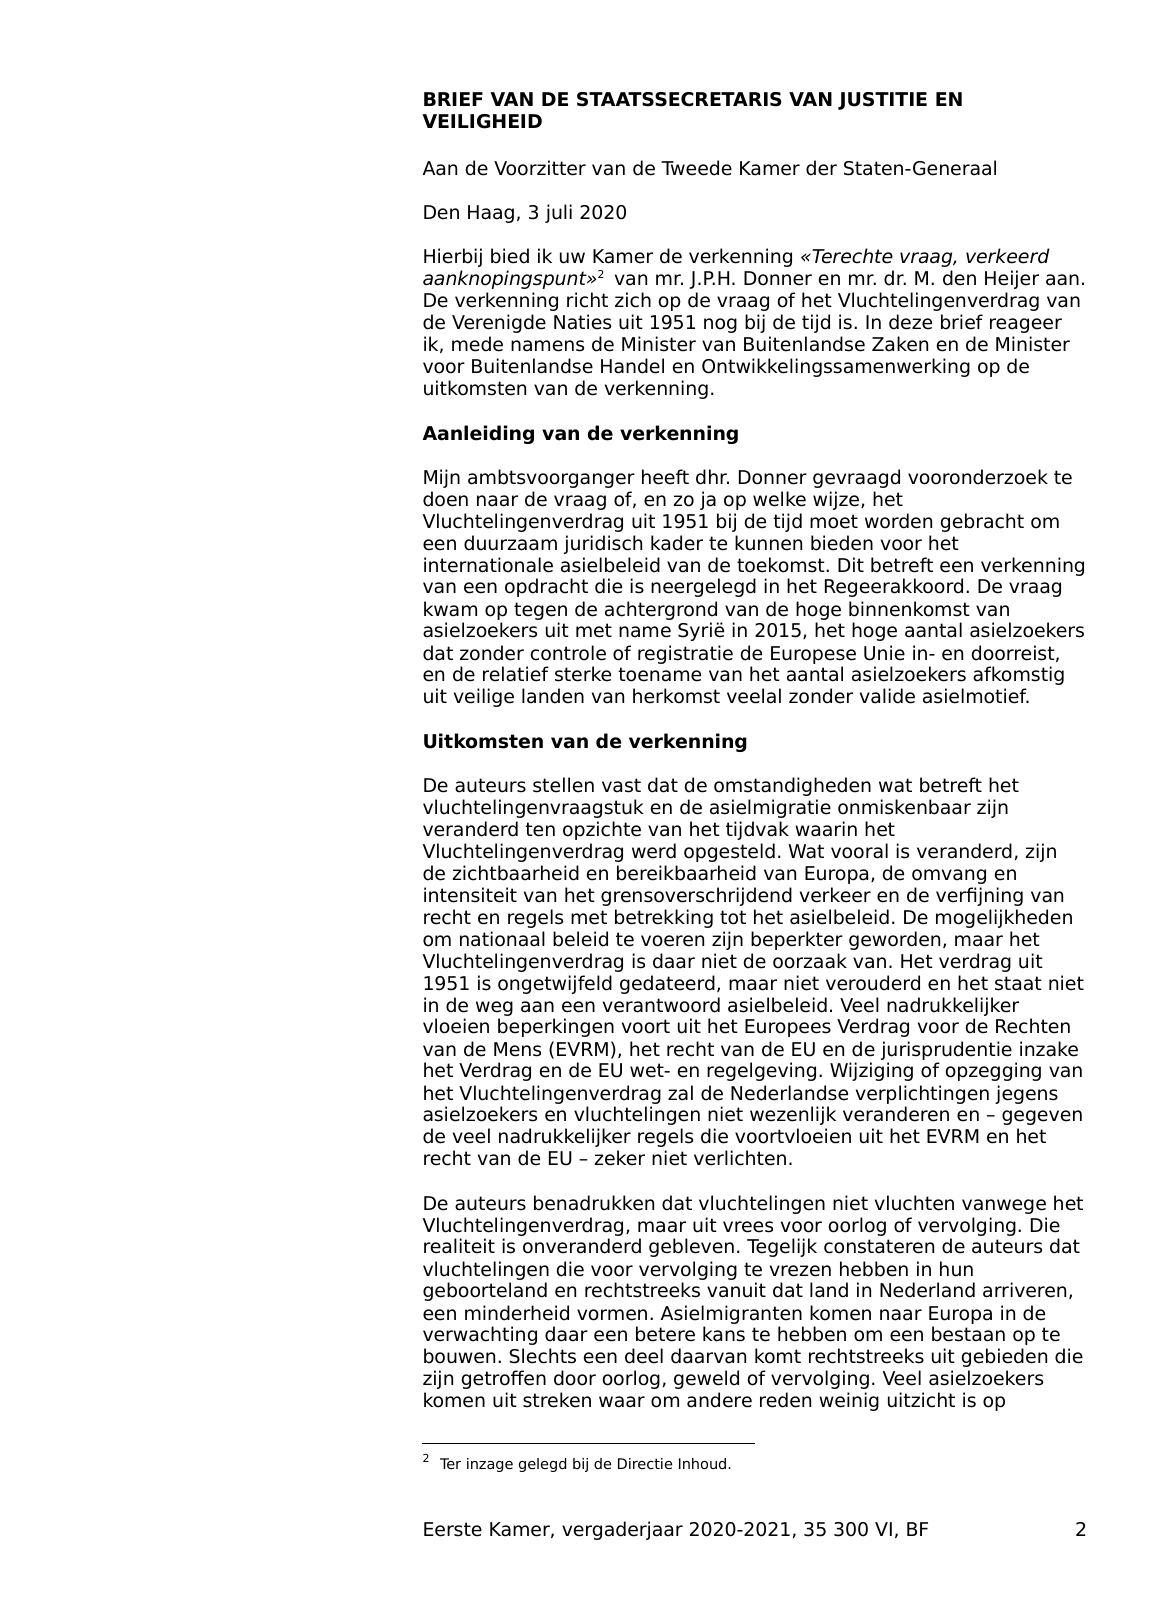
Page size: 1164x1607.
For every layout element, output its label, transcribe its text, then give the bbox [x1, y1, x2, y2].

subtitle Aanleiding van de verkenning [422, 422, 1087, 444]
subtitle BRIEF VAN DE STAATSSECRETARIS VAN JUSTITIE EN VEILIGHEID [422, 89, 1087, 133]
text Ter inzage gelegd bij de Directie Inhoud. [422, 1452, 1087, 1474]
text Den Haag, 3 juli 2020 [422, 202, 1087, 224]
text Hierbij bied ik uw Kamer de verkenning «Terechte vraag, verkeerd aanknopingspunt» van mr. J.P.H. Donner en mr. dr. M. den Heijer aan. De verkenning richt zich op de vraag of het Vluchtelingenverdrag van de Verenigde Naties uit 1951 nog bij de tijd is. In deze brief reageer ik, mede namens de Minister van Buitenlandse Zaken en de Minister voor Buitenlandse Handel en Ontwikkelingssamenwerking op de uitkomsten van de verkenning. [422, 246, 1087, 400]
subtitle Uitkomsten van de verkenning [422, 731, 1087, 752]
text De auteurs benadrukken dat vluchtelingen niet vluchten vanwege het Vluchtelingenverdrag, maar uit vrees voor oorlog of vervolging. Die realiteit is onveranderd gebleven. Tegelijk constateren de auteurs dat vluchtelingen die voor vervolging te vrezen hebben in hun geboorteland en rechtstreeks vanuit dat land in Nederland arriveren, een minderheid vormen. Asielmigranten komen naar Europa in de verwachting daar een betere kans te hebben om een bestaan op te bouwen. Slechts een deel daarvan komt rechtstreeks uit gebieden die zijn getroffen door oorlog, geweld of vervolging. Veel asielzoekers komen uit streken waar om andere reden weinig uitzicht is op [422, 1192, 1087, 1412]
text De auteurs stellen vast dat de omstandigheden wat betreft het vluchtelingenvraagstuk en de asielmigratie onmiskenbaar zijn veranderd ten opzichte van het tijdvak waarin het Vluchtelingenverdrag werd opgesteld. Wat vooral is veranderd, zijn de zichtbaarheid en bereikbaarheid van Europa, de omvang en intensiteit van het grensoverschrijdend verkeer en de verfijning van recht en regels met betrekking tot het asielbeleid. De mogelijkheden om nationaal beleid te voeren zijn beperkter geworden, maar het Vluchtelingenverdrag is daar niet de oorzaak van. Het verdrag uit 1951 is ongetwijfeld gedateerd, maar niet verouderd en het staat niet in de weg aan een verantwoord asielbeleid. Veel nadrukkelijker vloeien beperkingen voort uit het Europees Verdrag voor de Rechten van de Mens (EVRM), het recht van de EU en de jurisprudentie inzake het Verdrag en de EU wet- en regelgeving. Wijziging of opzegging van het Vluchtelingenverdrag zal de Nederlandse verplichtingen jegens asielzoekers en vluchtelingen niet wezenlijk veranderen en – gegeven de veel nadrukkelijker regels die voortvloeien uit het EVRM en het recht van de EU – zeker niet verlichten. [422, 775, 1087, 1170]
text Mijn ambtsvoorganger heeft dhr. Donner gevraagd vooronderzoek te doen naar de vraag of, en zo ja op welke wijze, het Vluchtelingenverdrag uit 1951 bij de tijd moet worden gebracht om een duurzaam juridisch kader te kunnen bieden voor het internationale asielbeleid van de toekomst. Dit betreft een verkenning van een opdracht die is neergelegd in het Regeerakkoord. De vraag kwam op tegen de achtergrond van de hoge binnenkomst van asielzoekers uit met name Syrië in 2015, het hoge aantal asielzoekers dat zonder controle of registratie de Europese Unie in- en doorreist, en de relatief sterke toename van het aantal asielzoekers afkomstig uit veilige landen van herkomst veelal zonder valide asielmotief. [422, 467, 1087, 708]
text Aan de Voorzitter van de Tweede Kamer der Staten-Generaal [422, 158, 1087, 180]
